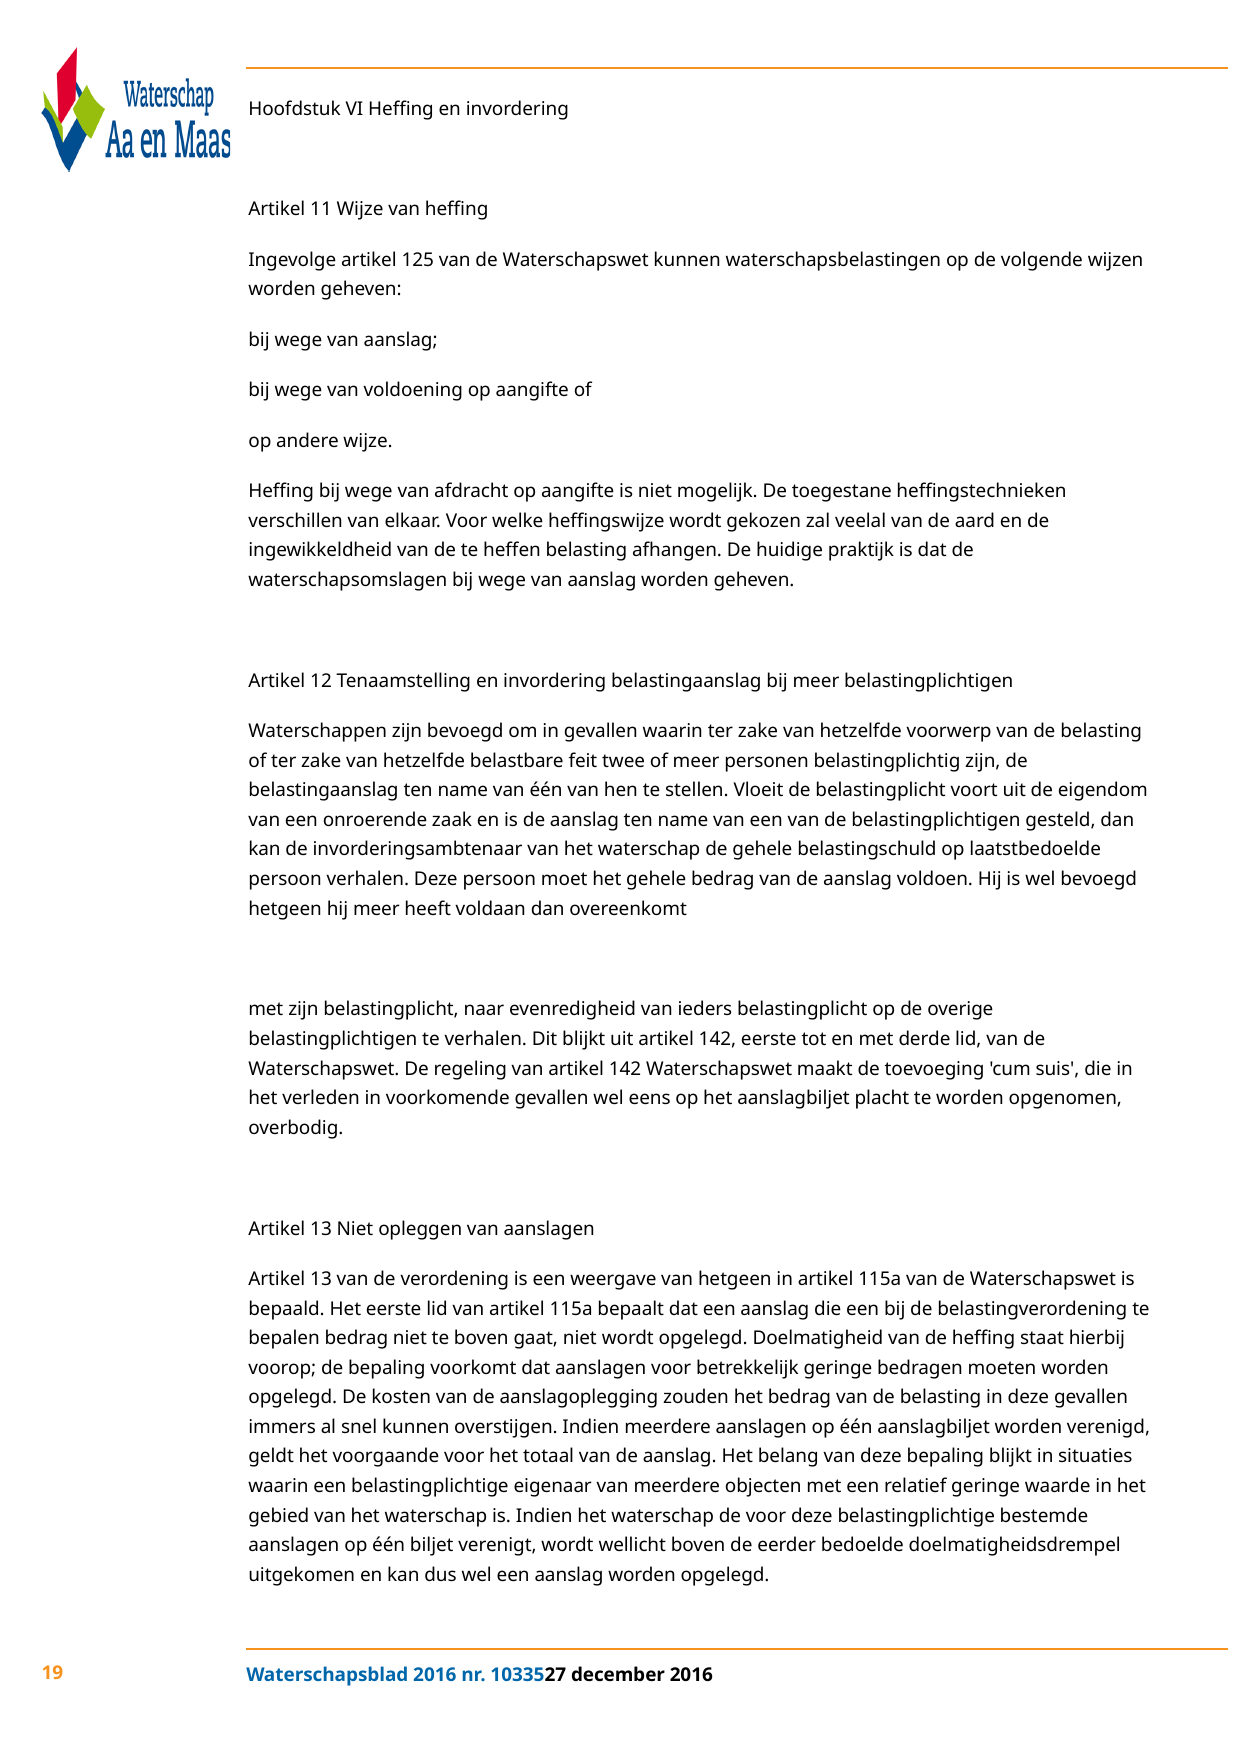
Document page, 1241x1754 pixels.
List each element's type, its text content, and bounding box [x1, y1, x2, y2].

text Ingevolge artikel 125 van de Waterschapswet kunnen waterschapsbelastingen op de volgende wijzen worden geheven: [248, 246, 1152, 301]
text op andere wijze. [248, 427, 1152, 453]
text Hoofdstuk VI Heffing en invordering [248, 95, 1152, 121]
text Artikel 13 Niet opleggen van aanslagen [248, 1215, 1152, 1241]
text Artikel 11 Wijze van heffing [248, 196, 1152, 221]
text Waterschappen zijn bevoegd om in gevallen waarin ter zake van hetzelfde voorwerp van de belasting of ter zake van hetzelfde belastbare feit twee of meer personen belastingplichtig zijn, de belastingaanslag ten name van één van hen te stellen. Vloeit de belastingplicht voort uit de eigendom van een onroerende zaak en is de aanslag ten name van een van de belastingplichtigen gesteld, dan kan de invorderingsambtenaar van het waterschap de gehele belastingschuld op laatstbedoelde persoon verhalen. Deze persoon moet het gehele bedrag van de aanslag voldoen. Hij is wel bevoegd hetgeen hij meer heeft voldaan dan overeenkomt [248, 717, 1152, 921]
text bij wege van aanslag; [248, 326, 1152, 352]
text Artikel 13 van de verordening is een weergave van hetgeen in artikel 115a van de Waterschapswet is bepaald. Het eerste lid van artikel 115a bepaalt dat een aanslag die een bij de belastingverordening te bepalen bedrag niet te boven gaat, niet wordt opgelegd. Doelmatigheid van de heffing staat hierbij voorop; de bepaling voorkomt dat aanslagen voor betrekkelijk geringe bedragen moeten worden opgelegd. De kosten van de aanslagoplegging zouden het bedrag van de belasting in deze gevallen immers al snel kunnen overstijgen. Indien meerdere aanslagen op één aanslagbiljet worden verenigd, geldt het voorgaande voor het totaal van de aanslag. Het belang van deze bepaling blijkt in situaties waarin een belastingplichtige eigenaar van meerdere objecten met een relatief geringe waarde in het gebied van het waterschap is. Indien het waterschap de voor deze belastingplichtige bestemde aanslagen op één biljet verenigt, wordt wellicht boven de eerder bedoelde doelmatigheidsdrempel uitgekomen en kan dus wel een aanslag worden opgelegd. [248, 1265, 1152, 1587]
text Heffing bij wege van afdracht op aangifte is niet mogelijk. De toegestane heffingstechnieken verschillen van elkaar. Voor welke heffingswijze wordt gekozen zal veelal van de aard en de ingewikkeldheid van de te heffen belasting afhangen. De huidige praktijk is dat de waterschapsomslagen bij wege van aanslag worden geheven. [248, 477, 1152, 592]
text met zijn belastingplicht, naar evenredigheid van ieders belastingplicht op de overige belastingplichtigen te verhalen. Dit blijkt uit artikel 142, eerste tot en met derde lid, van de Waterschapswet. De regeling van artikel 142 Waterschapswet maakt de toevoeging 'cum suis', die in het verleden in voorkomende gevallen wel eens op het aanslagbiljet placht te worden opgenomen, overbodig. [248, 996, 1152, 1140]
text Artikel 12 Tenaamstelling en invordering belastingaanslag bij meer belastingplichtigen [248, 667, 1152, 693]
picture [41, 47, 231, 172]
text bij wege van voldoening op aangifte of [248, 376, 1152, 402]
